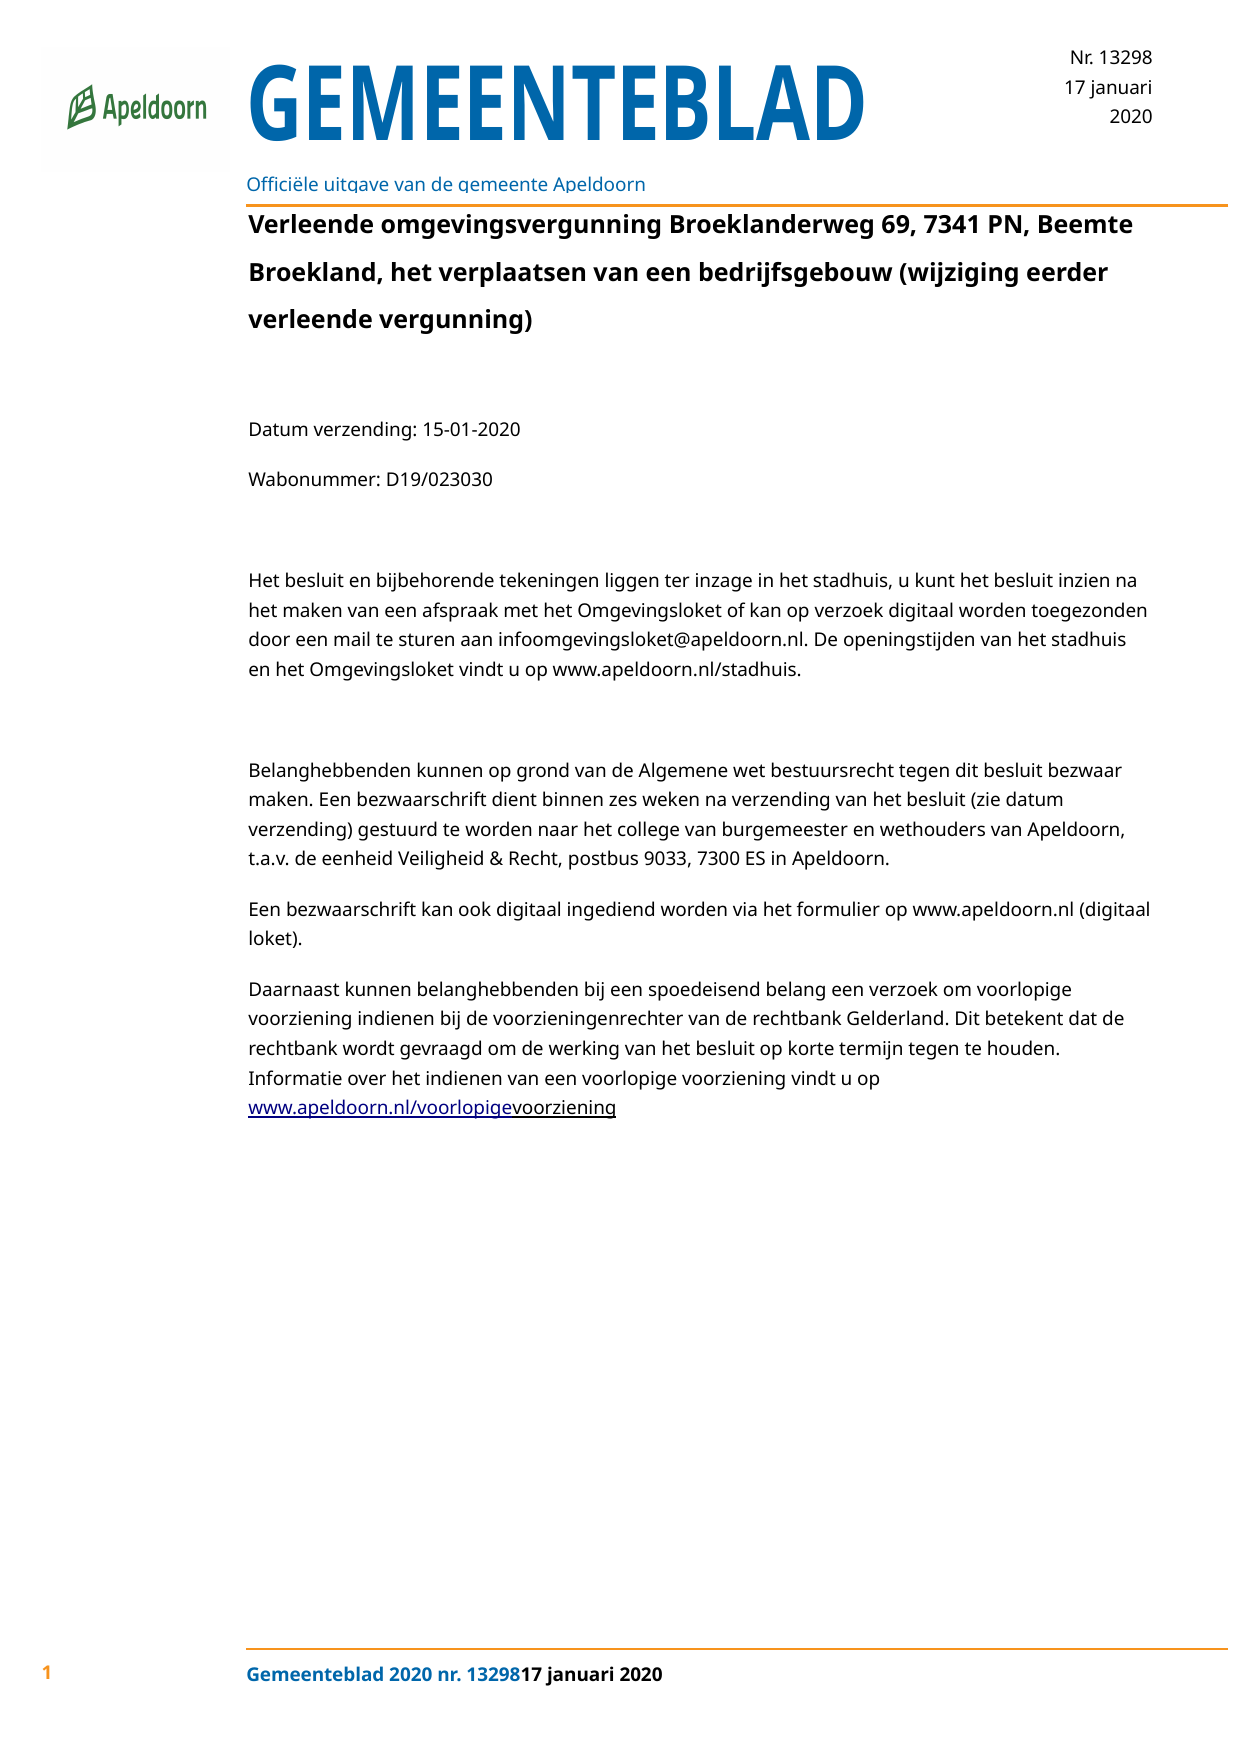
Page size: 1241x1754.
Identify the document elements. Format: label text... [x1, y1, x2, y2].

text Wabonummer: D19/023030 [248, 466, 1152, 492]
text Datum verzending: 15-01-2020 [248, 416, 1152, 442]
text Daarnaast kunnen belanghebbenden bij een spoedeisend belang een verzoek om voorlopige voorziening indienen bij de voorzieningenrechter van de rechtbank Gelderland. Dit betekent dat de rechtbank wordt gevraagd om de werking van het besluit op korte termijn tegen te houden. Informatie over het indienen van een voorlopige voorziening vindt u op www.apeldoorn.nl/voorlopigevoorziening [248, 976, 1152, 1120]
text Een bezwaarschrift kan ook digitaal ingediend worden via het formulier op www.apeldoorn.nl (digitaal loket). [248, 896, 1152, 951]
text Verleende omgevingsvergunning Broeklanderweg 69, 7341 PN, Beemte Broekland, het verplaatsen van een bedrijfsgebouw (wijziging eerder verleende vergunning) [248, 207, 1152, 336]
text Het besluit en bijbehorende tekeningen liggen ter inzage in het stadhuis, u kunt het besluit inzien na het maken van een afspraak met het Omgevingsloket of kan op verzoek digitaal worden toegezonden door een mail te sturen aan infoomgevingsloket@apeldoorn.nl. De openingstijden van het stadhuis en het Omgevingsloket vindt u op www.apeldoorn.nl/stadhuis. [248, 567, 1152, 682]
text Belanghebbenden kunnen op grond van de Algemene wet bestuursrecht tegen dit besluit bezwaar maken. Een bezwaarschrift dient binnen zes weken na verzending van het besluit (zie datum verzending) gestuurd te worden naar het college van burgemeester en wethouders van Apeldoorn, t.a.v. de eenheid Veiligheid & Recht, postbus 9033, 7300 ES in Apeldoorn. [248, 757, 1152, 871]
picture [41, 47, 231, 172]
